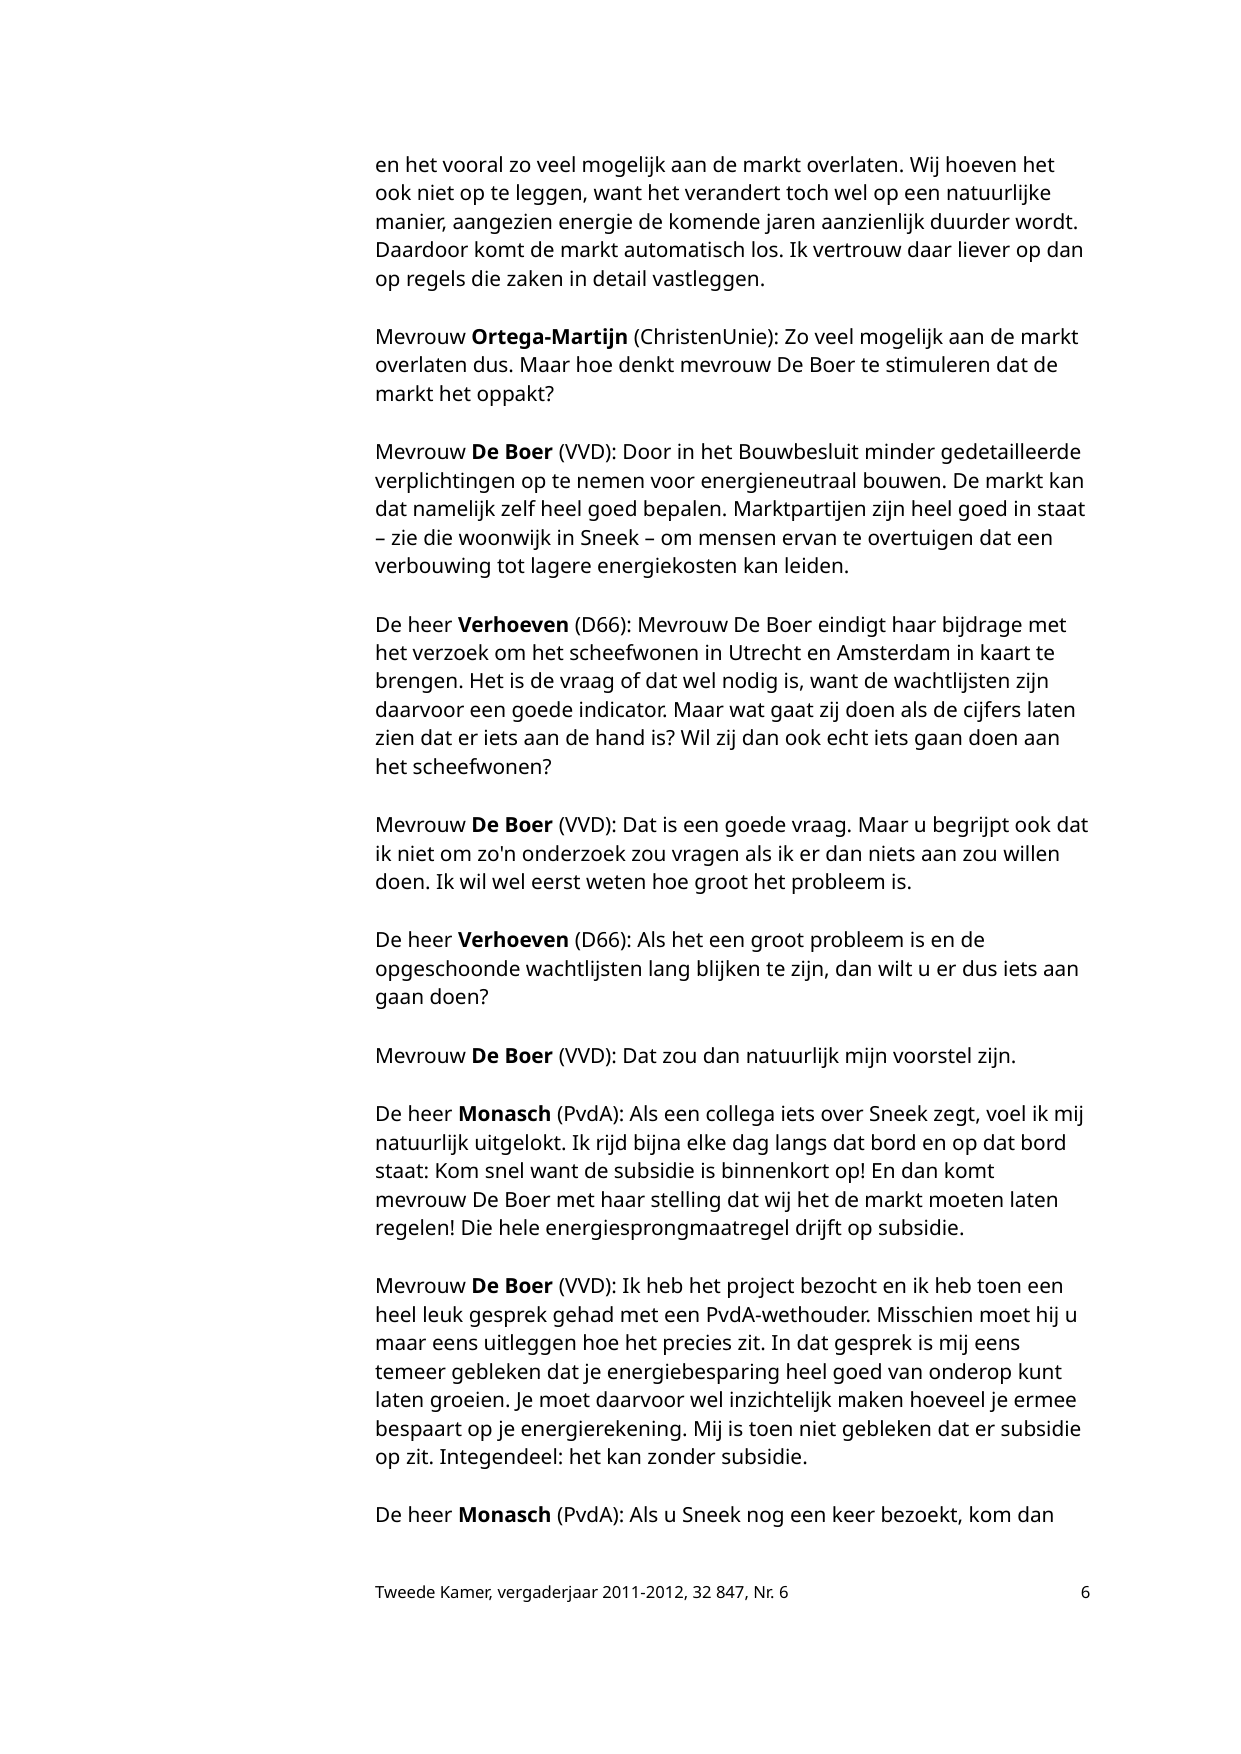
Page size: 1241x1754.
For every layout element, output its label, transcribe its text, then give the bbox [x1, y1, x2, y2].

text De heer Monasch (PvdA): Als een collega iets over Sneek zegt, voel ik mij natuurlijk uitgelokt. Ik rijd bijna elke dag langs dat bord en op dat bord staat: Kom snel want de subsidie is binnenkort op! En dan komt mevrouw De Boer met haar stelling dat wij het de markt moeten laten regelen! Die hele energiesprongmaatregel drijft op subsidie. [375, 1099, 1090, 1242]
text De heer Monasch (PvdA): Als u Sneek nog een keer bezoekt, kom dan [375, 1501, 1090, 1529]
text en het vooral zo veel mogelijk aan de markt overlaten. Wij hoeven het ook niet op te leggen, want het verandert toch wel op een natuurlijke manier, aangezien energie de komende jaren aanzienlijk duurder wordt. Daardoor komt de markt automatisch los. Ik vertrouw daar liever op dan op regels die zaken in detail vastleggen. [375, 150, 1090, 292]
text Mevrouw De Boer (VVD): Ik heb het project bezocht en ik heb toen een heel leuk gesprek gehad met een PvdA-wethouder. Misschien moet hij u maar eens uitleggen hoe het precies zit. In dat gesprek is mij eens temeer gebleken dat je energiebesparing heel goed van onderop kunt laten groeien. Je moet daarvoor wel inzichtelijk maken hoeveel je ermee bespaart op je energierekening. Mij is toen niet gebleken dat er subsidie op zit. Integendeel: het kan zonder subsidie. [375, 1272, 1090, 1471]
text Mevrouw De Boer (VVD): Door in het Bouwbesluit minder gedetailleerde verplichtingen op te nemen voor energieneutraal bouwen. De markt kan dat namelijk zelf heel goed bepalen. Marktpartijen zijn heel goed in staat – zie die woonwijk in Sneek – om mensen ervan te overtuigen dat een verbouwing tot lagere energiekosten kan leiden. [375, 437, 1090, 580]
text De heer Verhoeven (D66): Als het een groot probleem is en de opgeschoonde wachtlijsten lang blijken te zijn, dan wilt u er dus iets aan gaan doen? [375, 926, 1090, 1011]
text Mevrouw De Boer (VVD): Dat zou dan natuurlijk mijn voorstel zijn. [375, 1041, 1090, 1069]
text De heer Verhoeven (D66): Mevrouw De Boer eindigt haar bijdrage met het verzoek om het scheefwonen in Utrecht en Amsterdam in kaart te brengen. Het is de vraag of dat wel nodig is, want de wachtlijsten zijn daarvoor een goede indicator. Maar wat gaat zij doen als de cijfers laten zien dat er iets aan de hand is? Wil zij dan ook echt iets gaan doen aan het scheefwonen? [375, 610, 1090, 780]
text Mevrouw Ortega-Martijn (ChristenUnie): Zo veel mogelijk aan de markt overlaten dus. Maar hoe denkt mevrouw De Boer te stimuleren dat de markt het oppakt? [375, 322, 1090, 407]
text Mevrouw De Boer (VVD): Dat is een goede vraag. Maar u begrijpt ook dat ik niet om zo'n onderzoek zou vragen als ik er dan niets aan zou willen doen. Ik wil wel eerst weten hoe groot het probleem is. [375, 810, 1090, 896]
